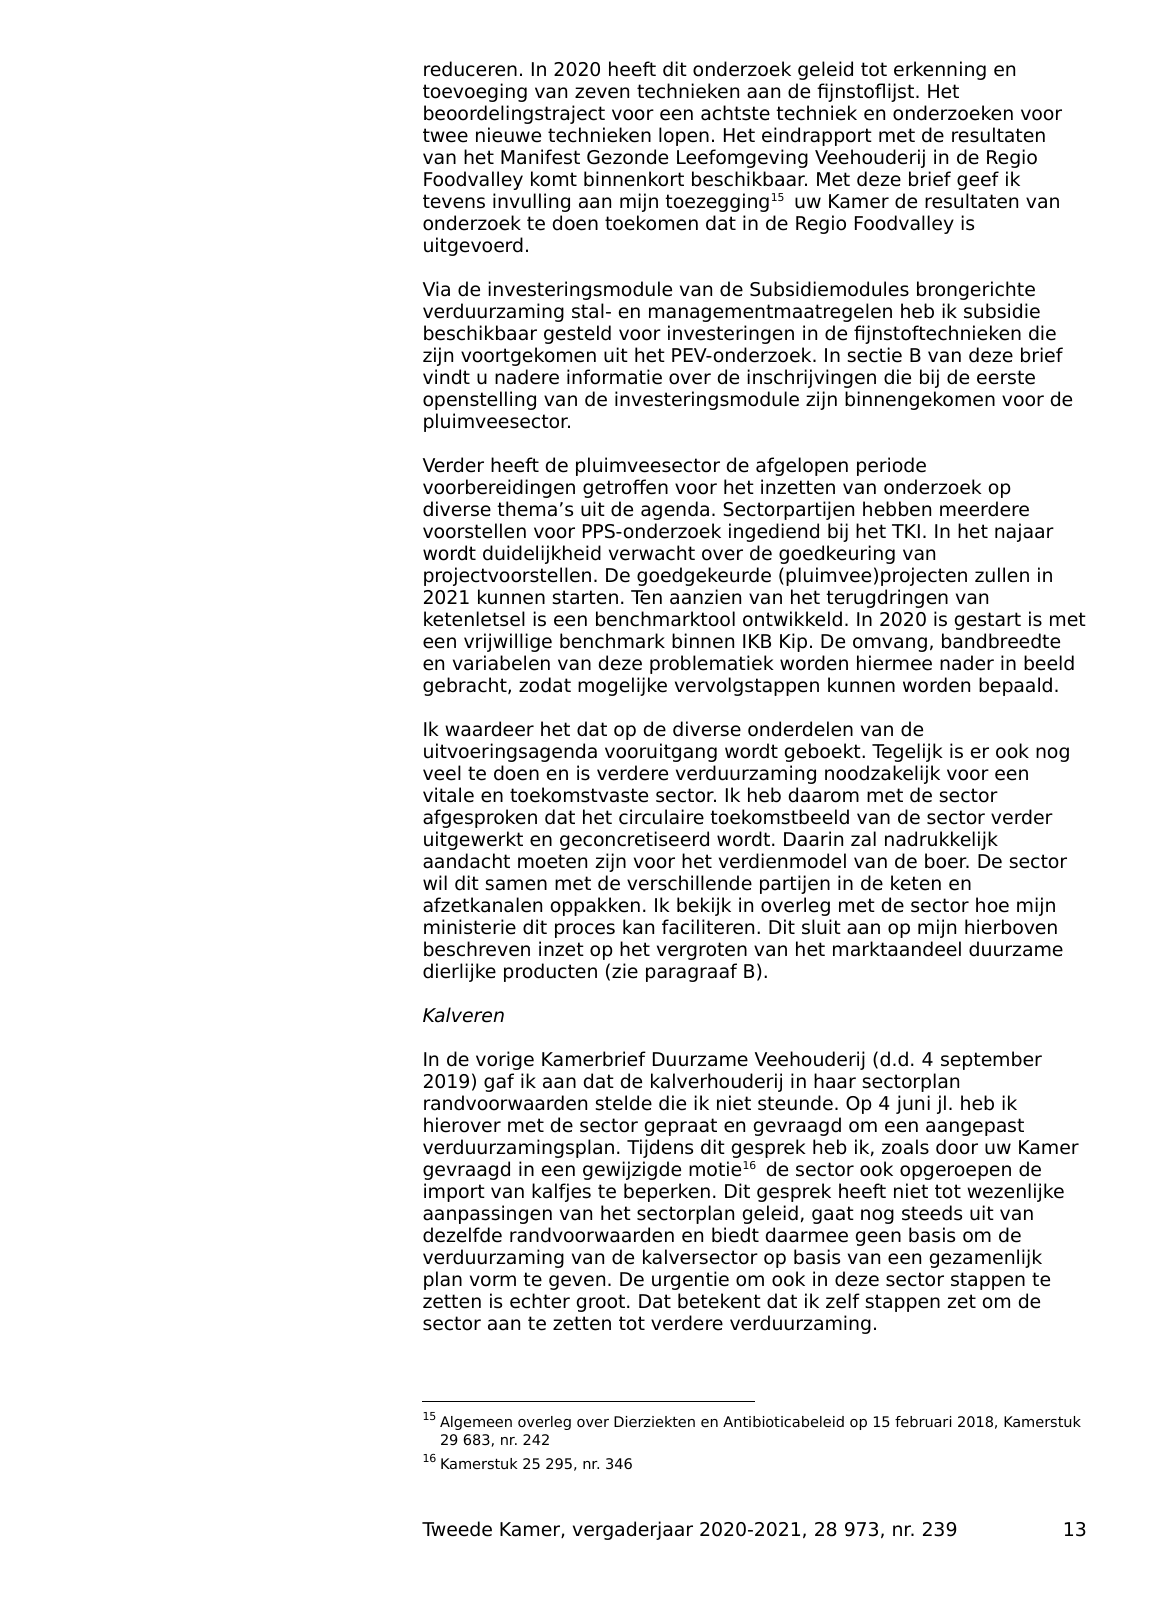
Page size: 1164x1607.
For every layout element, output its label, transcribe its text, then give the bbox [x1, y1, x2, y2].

text Via de investeringsmodule van de Subsidiemodules brongerichte verduurzaming stal- en managementmaatregelen heb ik subsidie beschikbaar gesteld voor investeringen in de fijnstoftechnieken die zijn voortgekomen uit het PEV-onderzoek. In sectie B van deze brief vindt u nadere informatie over de inschrijvingen die bij de eerste openstelling van de investeringsmodule zijn binnengekomen voor de pluimveesector. [422, 279, 1087, 433]
text Verder heeft de pluimveesector de afgelopen periode voorbereidingen getroffen voor het inzetten van onderzoek op diverse thema’s uit de agenda. Sectorpartijen hebben meerdere voorstellen voor PPS-onderzoek ingediend bij het TKI. In het najaar wordt duidelijkheid verwacht over de goedkeuring van projectvoorstellen. De goedgekeurde (pluimvee)projecten zullen in 2021 kunnen starten. Ten aanzien van het terugdringen van ketenletsel is een benchmarktool ontwikkeld. In 2020 is gestart is met een vrijwillige benchmark binnen IKB Kip. De omvang, bandbreedte en variabelen van deze problematiek worden hiermee nader in beeld gebracht, zodat mogelijke vervolgstappen kunnen worden bepaald. [422, 455, 1087, 697]
text Algemeen overleg over Dierziekten en Antibioticabeleid op 15 februari 2018, Kamerstuk 29 683, nr. 242 [422, 1410, 1087, 1449]
text reduceren. In 2020 heeft dit onderzoek geleid tot erkenning en toevoeging van zeven technieken aan de fijnstoflijst. Het beoordelingstraject voor een achtste techniek en onderzoeken voor twee nieuwe technieken lopen. Het eindrapport met de resultaten van het Manifest Gezonde Leefomgeving Veehouderij in de Regio Foodvalley komt binnenkort beschikbaar. Met deze brief geef ik tevens invulling aan mijn toezegging uw Kamer de resultaten van onderzoek te doen toekomen dat in de Regio Foodvalley is uitgevoerd. [422, 59, 1087, 257]
text Ik waardeer het dat op de diverse onderdelen van de uitvoeringsagenda vooruitgang wordt geboekt. Tegelijk is er ook nog veel te doen en is verdere verduurzaming noodzakelijk voor een vitale en toekomstvaste sector. Ik heb daarom met de sector afgesproken dat het circulaire toekomstbeeld van de sector verder uitgewerkt en geconcretiseerd wordt. Daarin zal nadrukkelijk aandacht moeten zijn voor het verdienmodel van de boer. De sector wil dit samen met de verschillende partijen in de keten en afzetkanalen oppakken. Ik bekijk in overleg met de sector hoe mijn ministerie dit proces kan faciliteren. Dit sluit aan op mijn hierboven beschreven inzet op het vergroten van het marktaandeel duurzame dierlijke producten (zie paragraaf B). [422, 719, 1087, 983]
text In de vorige Kamerbrief Duurzame Veehouderij (d.d. 4 september 2019) gaf ik aan dat de kalverhouderij in haar sectorplan randvoorwaarden stelde die ik niet steunde. Op 4 juni jl. heb ik hierover met de sector gepraat en gevraagd om een aangepast verduurzamingsplan. Tijdens dit gesprek heb ik, zoals door uw Kamer gevraagd in een gewijzigde motie de sector ook opgeroepen de import van kalfjes te beperken. Dit gesprek heeft niet tot wezenlijke aanpassingen van het sectorplan geleid, gaat nog steeds uit van dezelfde randvoorwaarden en biedt daarmee geen basis om de verduurzaming van de kalversector op basis van een gezamenlijk plan vorm te geven. De urgentie om ook in deze sector stappen te zetten is echter groot. Dat betekent dat ik zelf stappen zet om de sector aan te zetten tot verdere verduurzaming. [422, 1049, 1087, 1335]
text Kamerstuk 25 295, nr. 346 [422, 1452, 1087, 1474]
subtitle Kalveren [422, 1005, 1087, 1027]
